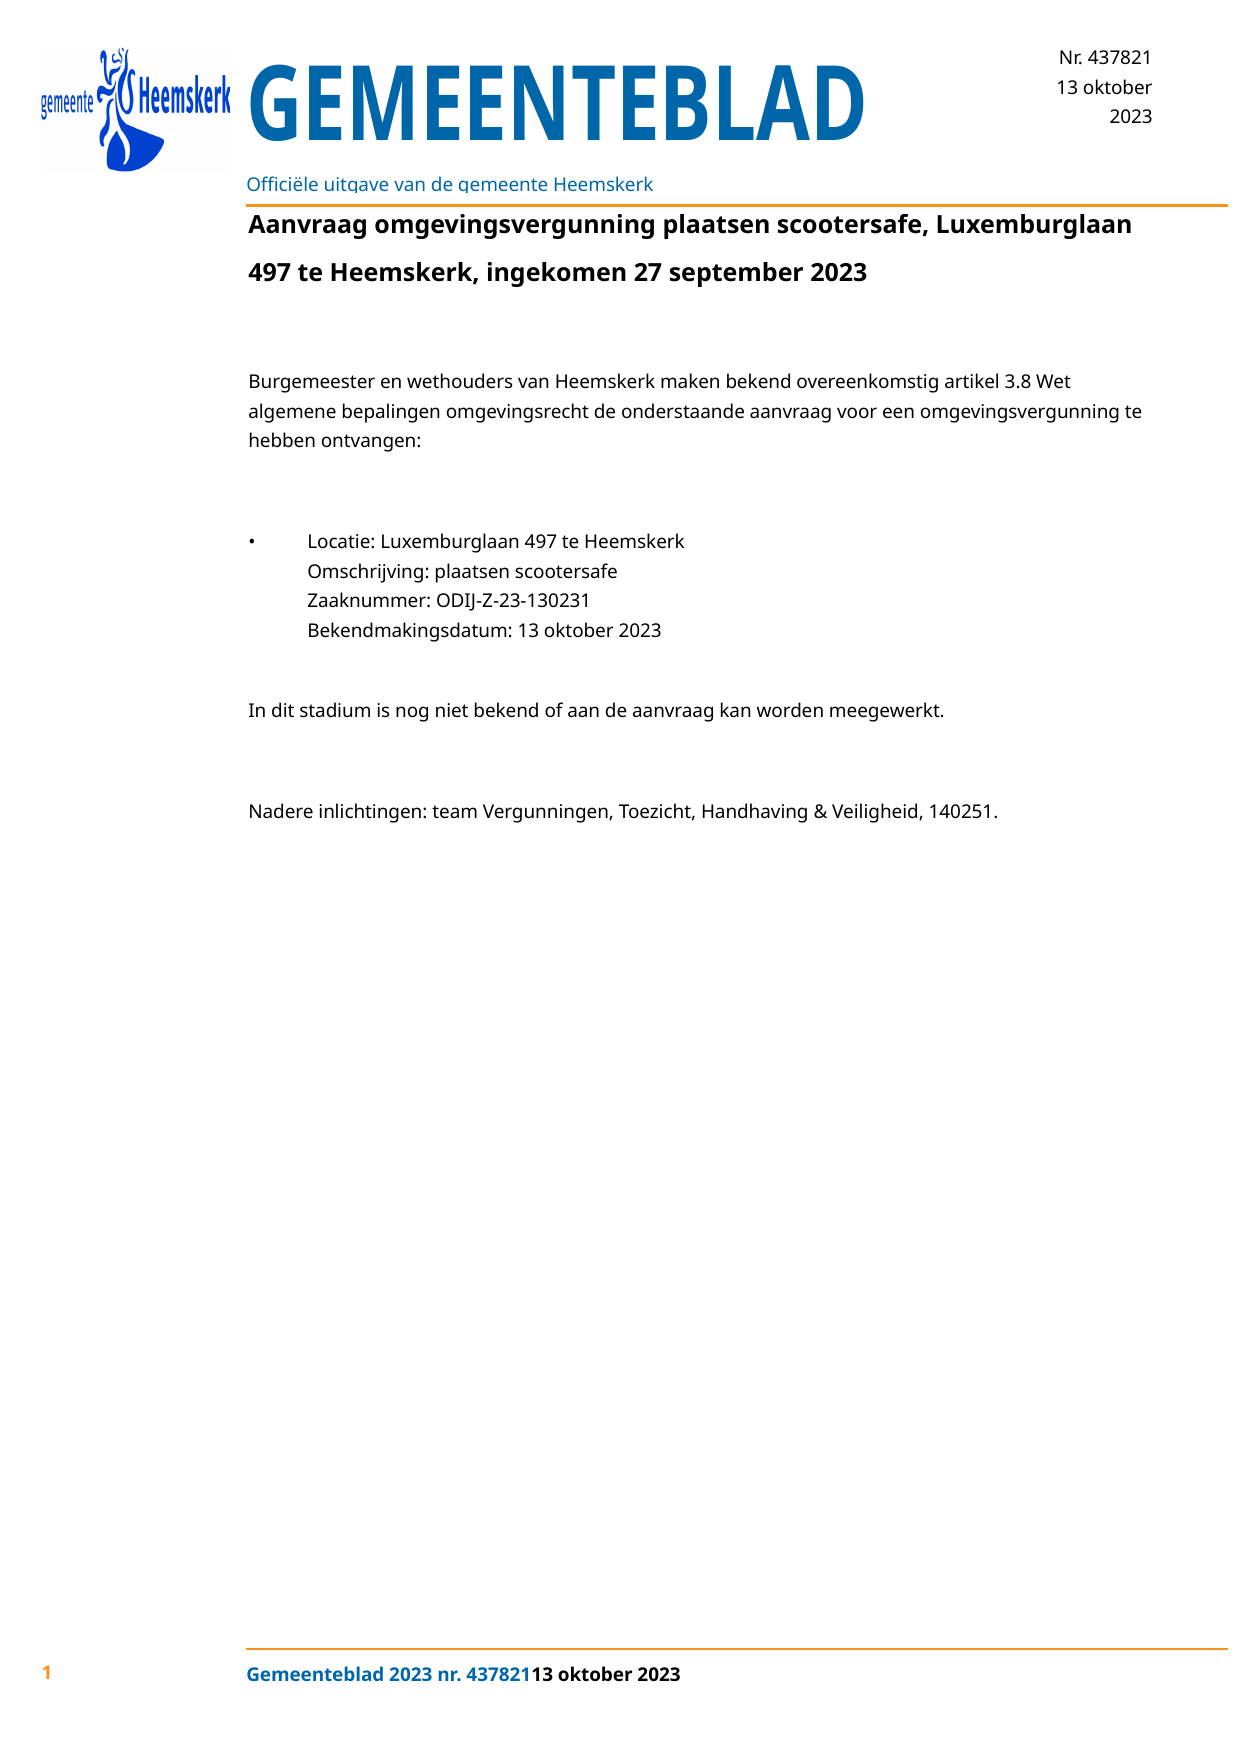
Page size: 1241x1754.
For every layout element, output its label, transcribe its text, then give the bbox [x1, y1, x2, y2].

list Locatie: Luxemburglaan 497 te Heemskerk [248, 528, 1152, 554]
text Aanvraag omgevingsvergunning plaatsen scootersafe, Luxemburglaan 497 te Heemskerk, ingekomen 27 september 2023 [248, 207, 1152, 288]
list Bekendmakingsdatum: 13 oktober 2023 [248, 617, 1152, 643]
list Zaaknummer: ODIJ-Z-23-130231 [248, 587, 1152, 613]
text Burgemeester en wethouders van Heemskerk maken bekend overeenkomstig artikel 3.8 Wet algemene bepalingen omgevingsrecht de onderstaande aanvraag voor een omgevingsvergunning te hebben ontvangen: [248, 368, 1152, 453]
text Nadere inlichtingen: team Vergunningen, Toezicht, Handhaving & Veiligheid, 140251. [248, 798, 1152, 824]
picture [41, 47, 231, 172]
list Omschrijving: plaatsen scootersafe [248, 558, 1152, 584]
text In dit stadium is nog niet bekend of aan de aanvraag kan worden meegewerkt. [248, 697, 1152, 723]
